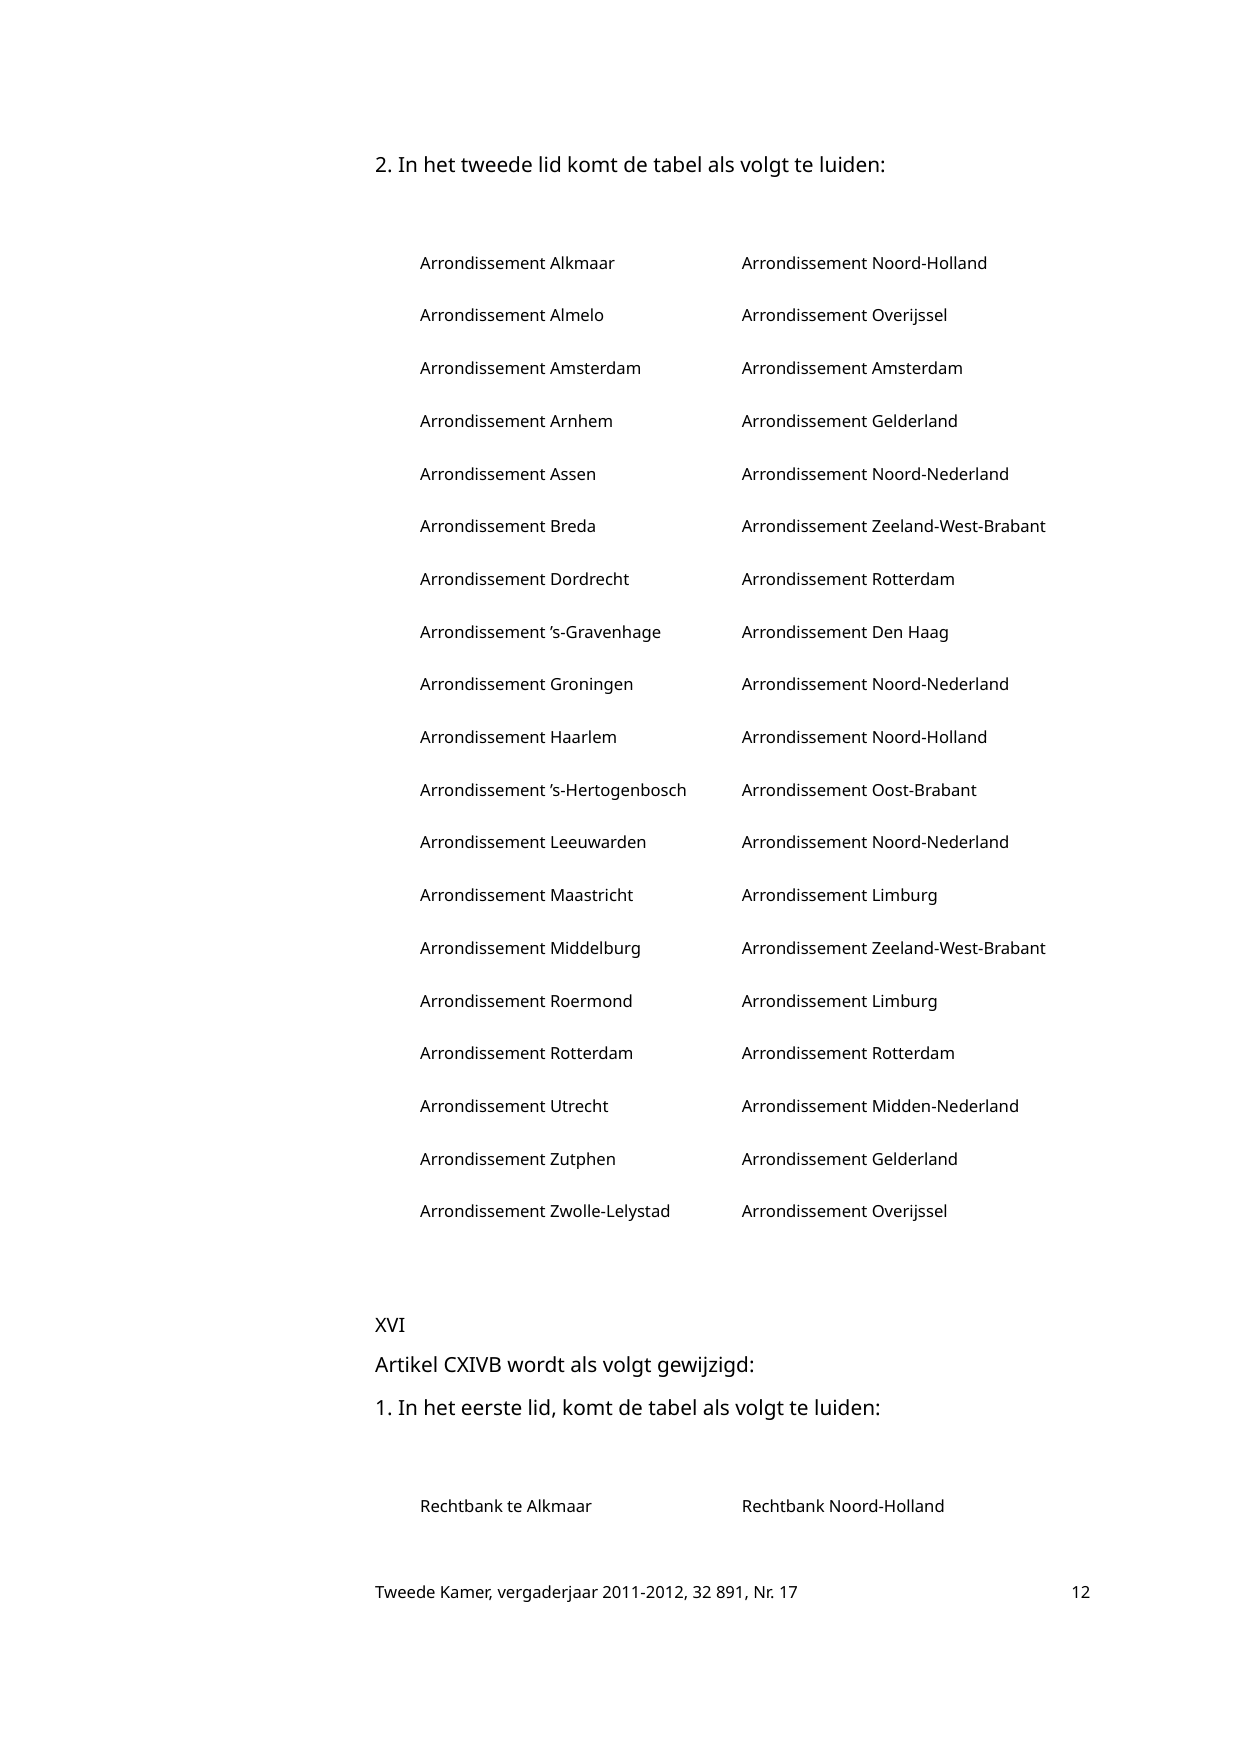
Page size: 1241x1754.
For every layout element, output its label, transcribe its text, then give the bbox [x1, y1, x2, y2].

text Artikel CXIVB wordt als volgt gewijzigd: [375, 1350, 1090, 1378]
table_cell Arrondissement Zutphen [420, 1148, 742, 1200]
table_cell Arrondissement Almelo [420, 304, 742, 357]
table_cell Arrondissement Roermond [420, 989, 742, 1042]
text XVI [375, 1311, 1090, 1338]
table_cell Arrondissement Noord-Nederland [742, 673, 1090, 726]
table_cell Arrondissement Amsterdam [420, 357, 742, 409]
table_cell Arrondissement Utrecht [420, 1095, 742, 1147]
table_header Rechtbank te Alkmaar [420, 1495, 742, 1517]
table_cell Arrondissement Haarlem [420, 726, 742, 778]
text 1. In het eerste lid, komt de tabel als volgt te luiden: [375, 1393, 1090, 1422]
table_cell Arrondissement Dordrecht [420, 568, 742, 620]
table_cell Arrondissement ’s-Hertogenbosch [420, 779, 742, 831]
table_cell Arrondissement Amsterdam [742, 357, 1090, 409]
table_cell Arrondissement Midden-Nederland [742, 1095, 1090, 1147]
table_cell Arrondissement Groningen [420, 673, 742, 726]
table_cell Arrondissement ’s-Gravenhage [420, 620, 742, 673]
text 2. In het tweede lid komt de tabel als volgt te luiden: [375, 150, 1090, 178]
table_cell Arrondissement Zeeland-West-Brabant [742, 937, 1090, 989]
table_header Rechtbank Noord-Holland [742, 1495, 1090, 1517]
table_cell Arrondissement Limburg [742, 989, 1090, 1042]
table_cell Arrondissement Leeuwarden [420, 831, 742, 884]
table_cell Arrondissement Noord-Holland [742, 726, 1090, 778]
table_cell Arrondissement Noord-Nederland [742, 462, 1090, 515]
table_cell Arrondissement Breda [420, 515, 742, 568]
table_cell Arrondissement Maastricht [420, 884, 742, 937]
table_header Arrondissement Alkmaar [420, 251, 742, 304]
table_cell Arrondissement Overijssel [742, 1200, 1090, 1253]
table_cell Arrondissement Gelderland [742, 410, 1090, 462]
table_cell Arrondissement Rotterdam [420, 1042, 742, 1095]
table_cell Arrondissement Overijssel [742, 304, 1090, 357]
table_cell Arrondissement Rotterdam [742, 568, 1090, 620]
table_cell Arrondissement Zwolle-Lelystad [420, 1200, 742, 1253]
table_cell Arrondissement Zeeland-West-Brabant [742, 515, 1090, 568]
table_cell Arrondissement Oost-Brabant [742, 779, 1090, 831]
table_cell Arrondissement Noord-Nederland [742, 831, 1090, 884]
table_cell Arrondissement Assen [420, 462, 742, 515]
table_cell Arrondissement Middelburg [420, 937, 742, 989]
table_cell Arrondissement Gelderland [742, 1148, 1090, 1200]
table_cell Arrondissement Arnhem [420, 410, 742, 462]
table_cell Arrondissement Den Haag [742, 620, 1090, 673]
table_cell Arrondissement Rotterdam [742, 1042, 1090, 1095]
table_header Arrondissement Noord-Holland [742, 251, 1090, 304]
table_cell Arrondissement Limburg [742, 884, 1090, 937]
